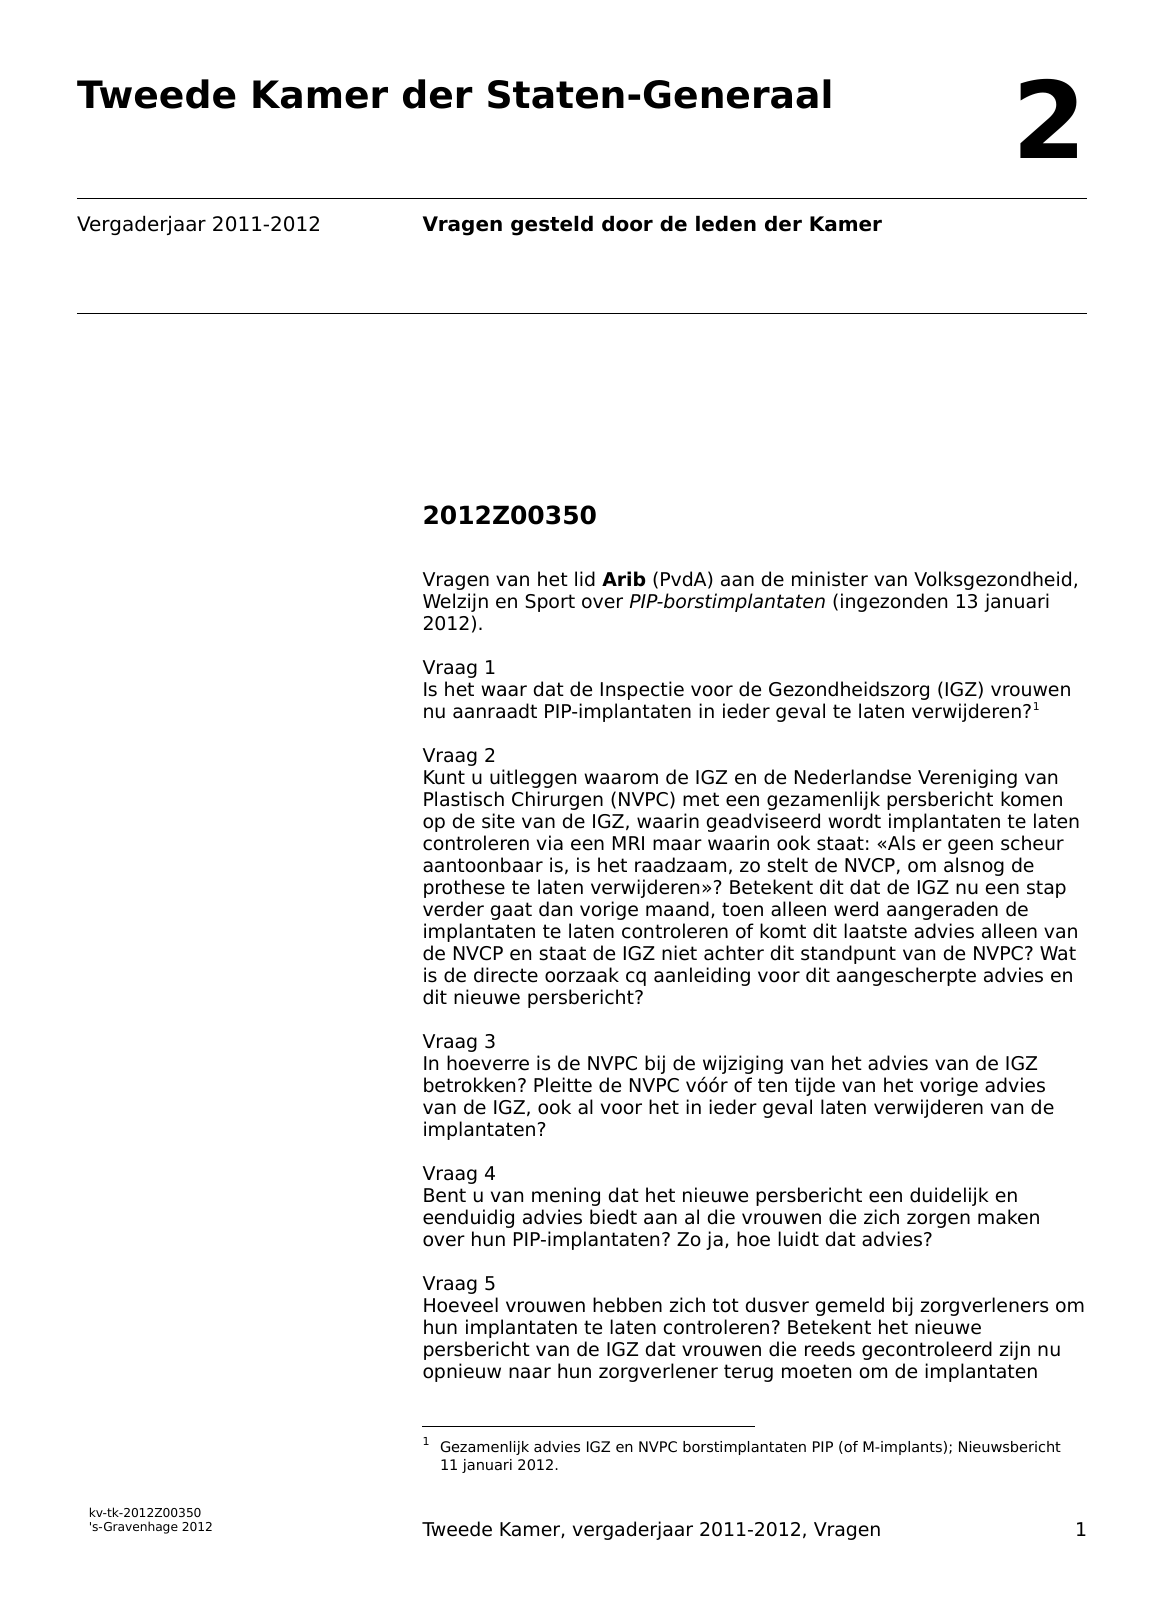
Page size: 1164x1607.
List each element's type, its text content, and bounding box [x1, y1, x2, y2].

text Vraag 5 [422, 1273, 1087, 1295]
table_header Tweede Kamer der Staten-Generaal [77, 59, 886, 198]
text Vraag 2 [422, 745, 1087, 767]
table_cell Vergaderjaar 2011-2012 [77, 199, 422, 313]
table_cell Vragen gesteld door de leden der Kamer [422, 199, 1087, 313]
text 2012Z00350 [422, 501, 1087, 531]
text 's-Gravenhage 2012 [88, 1520, 323, 1534]
text In hoeverre is de NVPC bij de wijziging van het advies van de IGZ betrokken? Pleitte de NVPC vóór of ten tijde van het vorige advies van de IGZ, ook al voor het in ieder geval laten verwijderen van de implantaten? [422, 1053, 1087, 1141]
text Kunt u uitleggen waarom de IGZ en de Nederlandse Vereniging van Plastisch Chirurgen (NVPC) met een gezamenlijk persbericht komen op de site van de IGZ, waarin geadviseerd wordt implantaten te laten controleren via een MRI maar waarin ook staat: «Als er geen scheur aantoonbaar is, is het raadzaam, zo stelt de NVCP, om alsnog de prothese te laten verwijderen»? Betekent dit dat de IGZ nu een stap verder gaat dan vorige maand, toen alleen werd aangeraden de implantaten te laten controleren of komt dit laatste advies alleen van de NVCP en staat de IGZ niet achter dit standpunt van de NVPC? Wat is de directe oorzaak cq aanleiding voor dit aangescherpte advies en dit nieuwe persbericht? [422, 767, 1087, 1009]
text Vraag 1 [422, 657, 1087, 679]
text Hoeveel vrouwen hebben zich tot dusver gemeld bij zorgverleners om hun implantaten te laten controleren? Betekent het nieuwe persbericht van de IGZ dat vrouwen die reeds gecontroleerd zijn nu opnieuw naar hun zorgverlener terug moeten om de implantaten [422, 1295, 1087, 1383]
text kv-tk-2012Z00350 [88, 1506, 323, 1520]
text Gezamenlijk advies IGZ en NVPC borstimplantaten PIP (of M-implants); Nieuwsbericht 11 januari 2012. [422, 1435, 1087, 1474]
text Vragen van het lid Arib (PvdA) aan de minister van Volksgezondheid, Welzijn en Sport over PIP-borstimplantaten (ingezonden 13 januari 2012). [422, 569, 1087, 635]
text Vraag 3 [422, 1031, 1087, 1053]
table_header 2 [886, 59, 1087, 198]
text Is het waar dat de Inspectie voor de Gezondheidszorg (IGZ) vrouwen nu aanraadt PIP-implantaten in ieder geval te laten verwijderen? [422, 679, 1087, 723]
text Vraag 4 [422, 1163, 1087, 1185]
text Bent u van mening dat het nieuwe persbericht een duidelijk en eenduidig advies biedt aan al die vrouwen die zich zorgen maken over hun PIP-implantaten? Zo ja, hoe luidt dat advies? [422, 1185, 1087, 1251]
